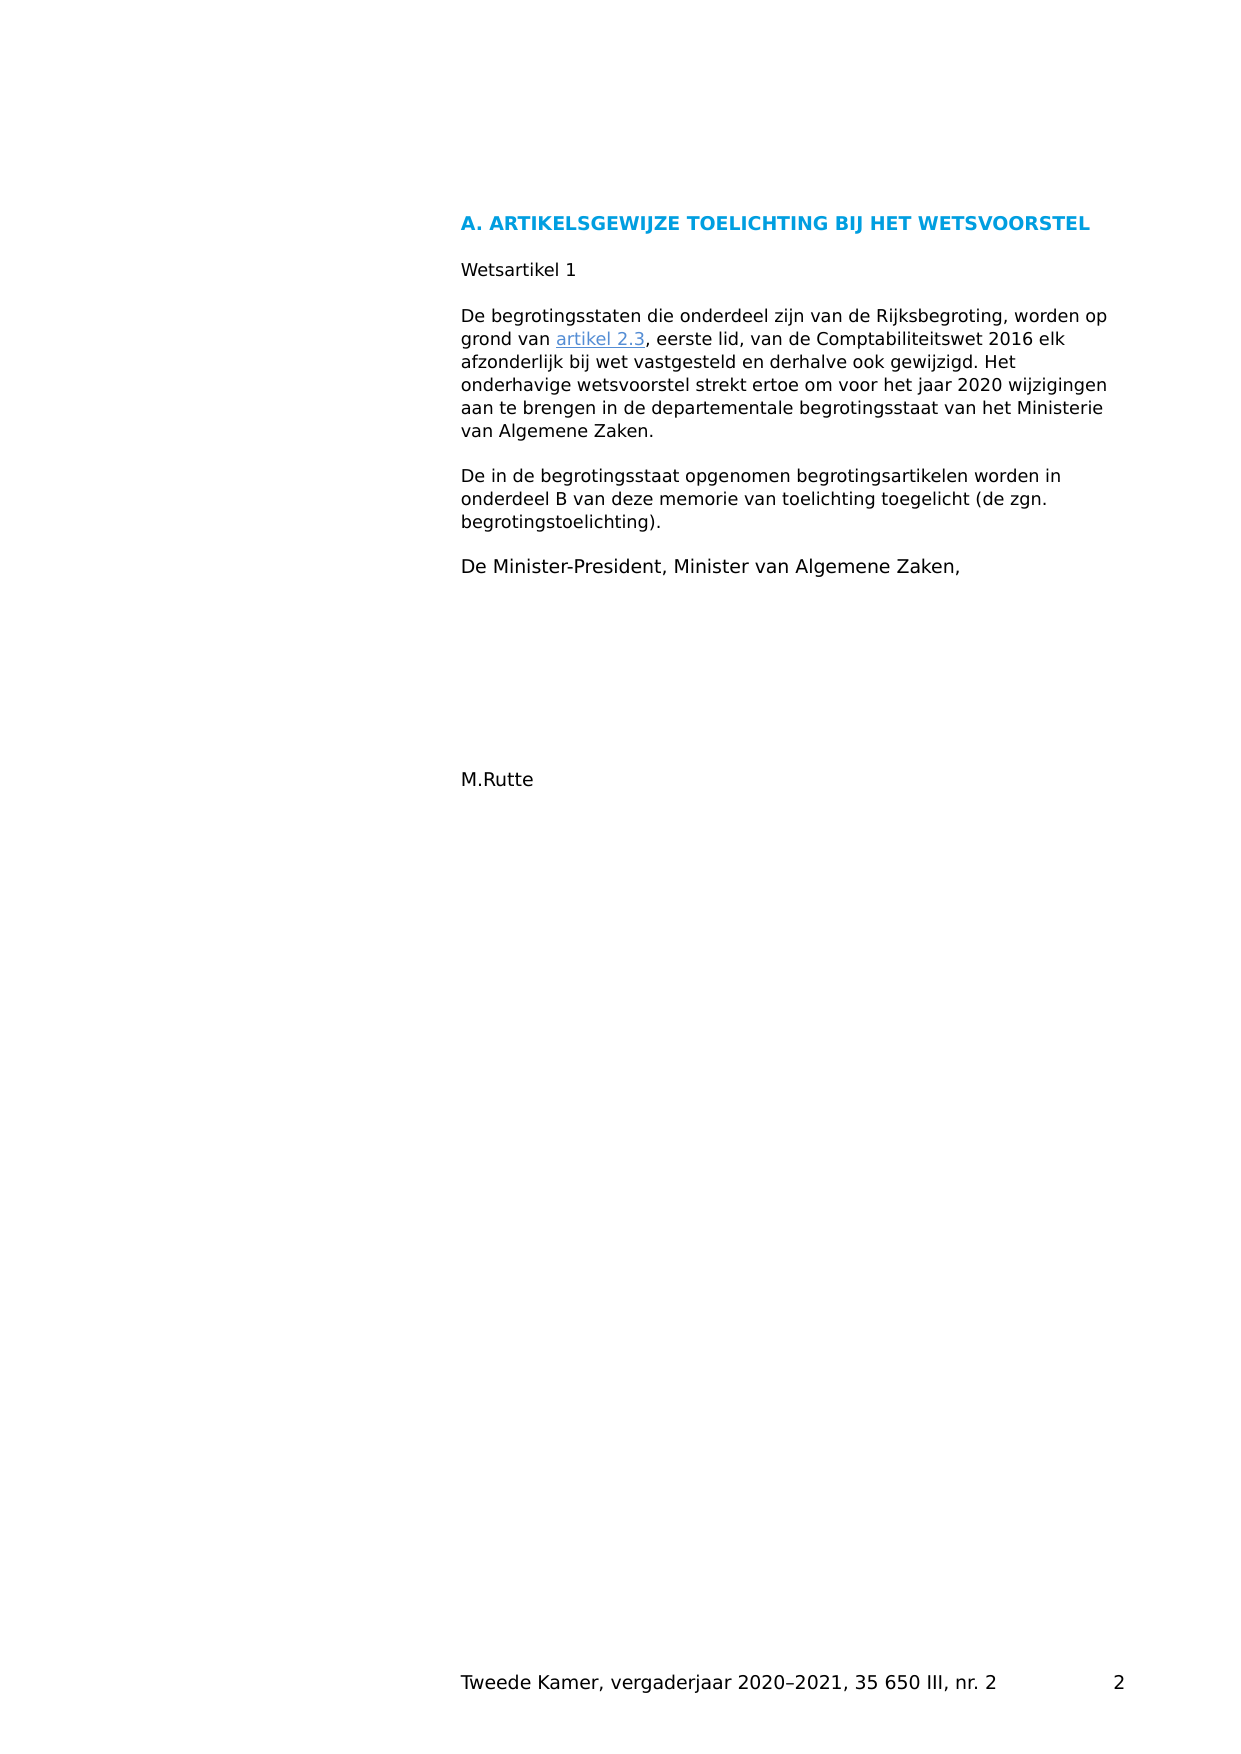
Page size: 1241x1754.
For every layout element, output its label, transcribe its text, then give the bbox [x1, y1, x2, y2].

text De begrotingsstaten die onderdeel zijn van de Rijksbegroting, worden op grond van artikel 2.3, eerste lid, van de Comptabiliteitswet 2016 elk afzonderlijk bij wet vastgesteld en derhalve ook gewijzigd. Het onderhavige wetsvoorstel strekt ertoe om voor het jaar 2020 wijzigingen aan te brengen in de departementale begrotingsstaat van het Ministerie van Algemene Zaken. [461, 304, 1125, 442]
text De in de begrotingsstaat opgenomen begrotingsartikelen worden in onderdeel B van deze memorie van toelichting toegelicht (de zgn. begrotingstoelichting). [461, 464, 1125, 533]
text M.Rutte [461, 769, 1125, 791]
text Wetsartikel 1 [461, 258, 1125, 281]
title A. ARTIKELSGEWIJZE TOELICHTING BIJ HET WETSVOORSTEL [461, 213, 1125, 235]
text De Minister-President, Minister van Algemene Zaken, [461, 556, 1125, 578]
